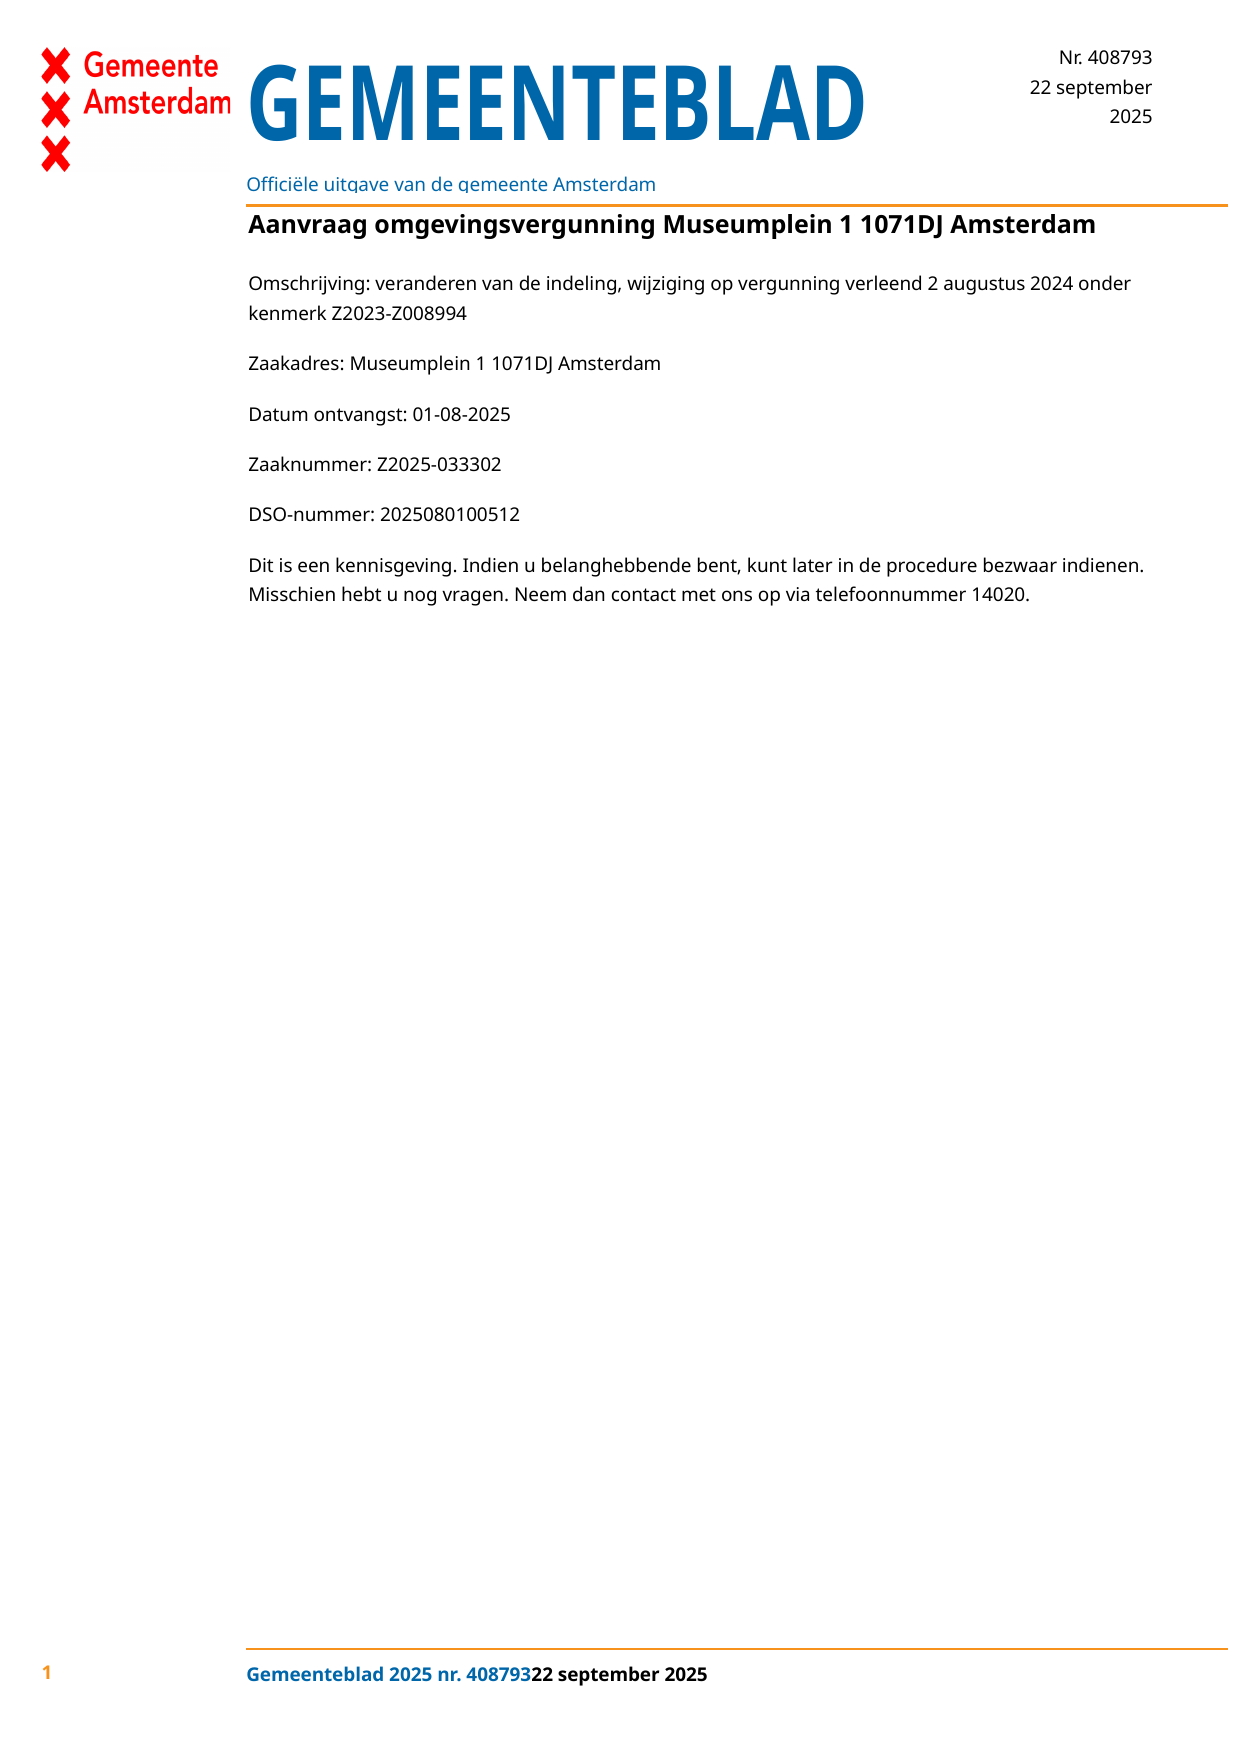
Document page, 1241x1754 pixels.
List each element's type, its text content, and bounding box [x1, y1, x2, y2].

text Omschrijving: veranderen van de indeling, wijziging op vergunning verleend 2 augustus 2024 onder kenmerk Z2023-Z008994 [248, 270, 1152, 326]
picture [41, 47, 231, 172]
text Zaakadres: Museumplein 1 1071DJ Amsterdam [248, 350, 1152, 376]
text Aanvraag omgevingsvergunning Museumplein 1 1071DJ Amsterdam [248, 207, 1152, 241]
text Dit is een kennisgeving. Indien u belanghebbende bent, kunt later in de procedure bezwaar indienen. Misschien hebt u nog vragen. Neem dan contact met ons op via telefoonnummer 14020. [248, 552, 1152, 607]
text DSO-nummer: 2025080100512 [248, 502, 1152, 527]
text Zaaknummer: Z2025-033302 [248, 451, 1152, 477]
text Datum ontvangst: 01-08-2025 [248, 401, 1152, 426]
